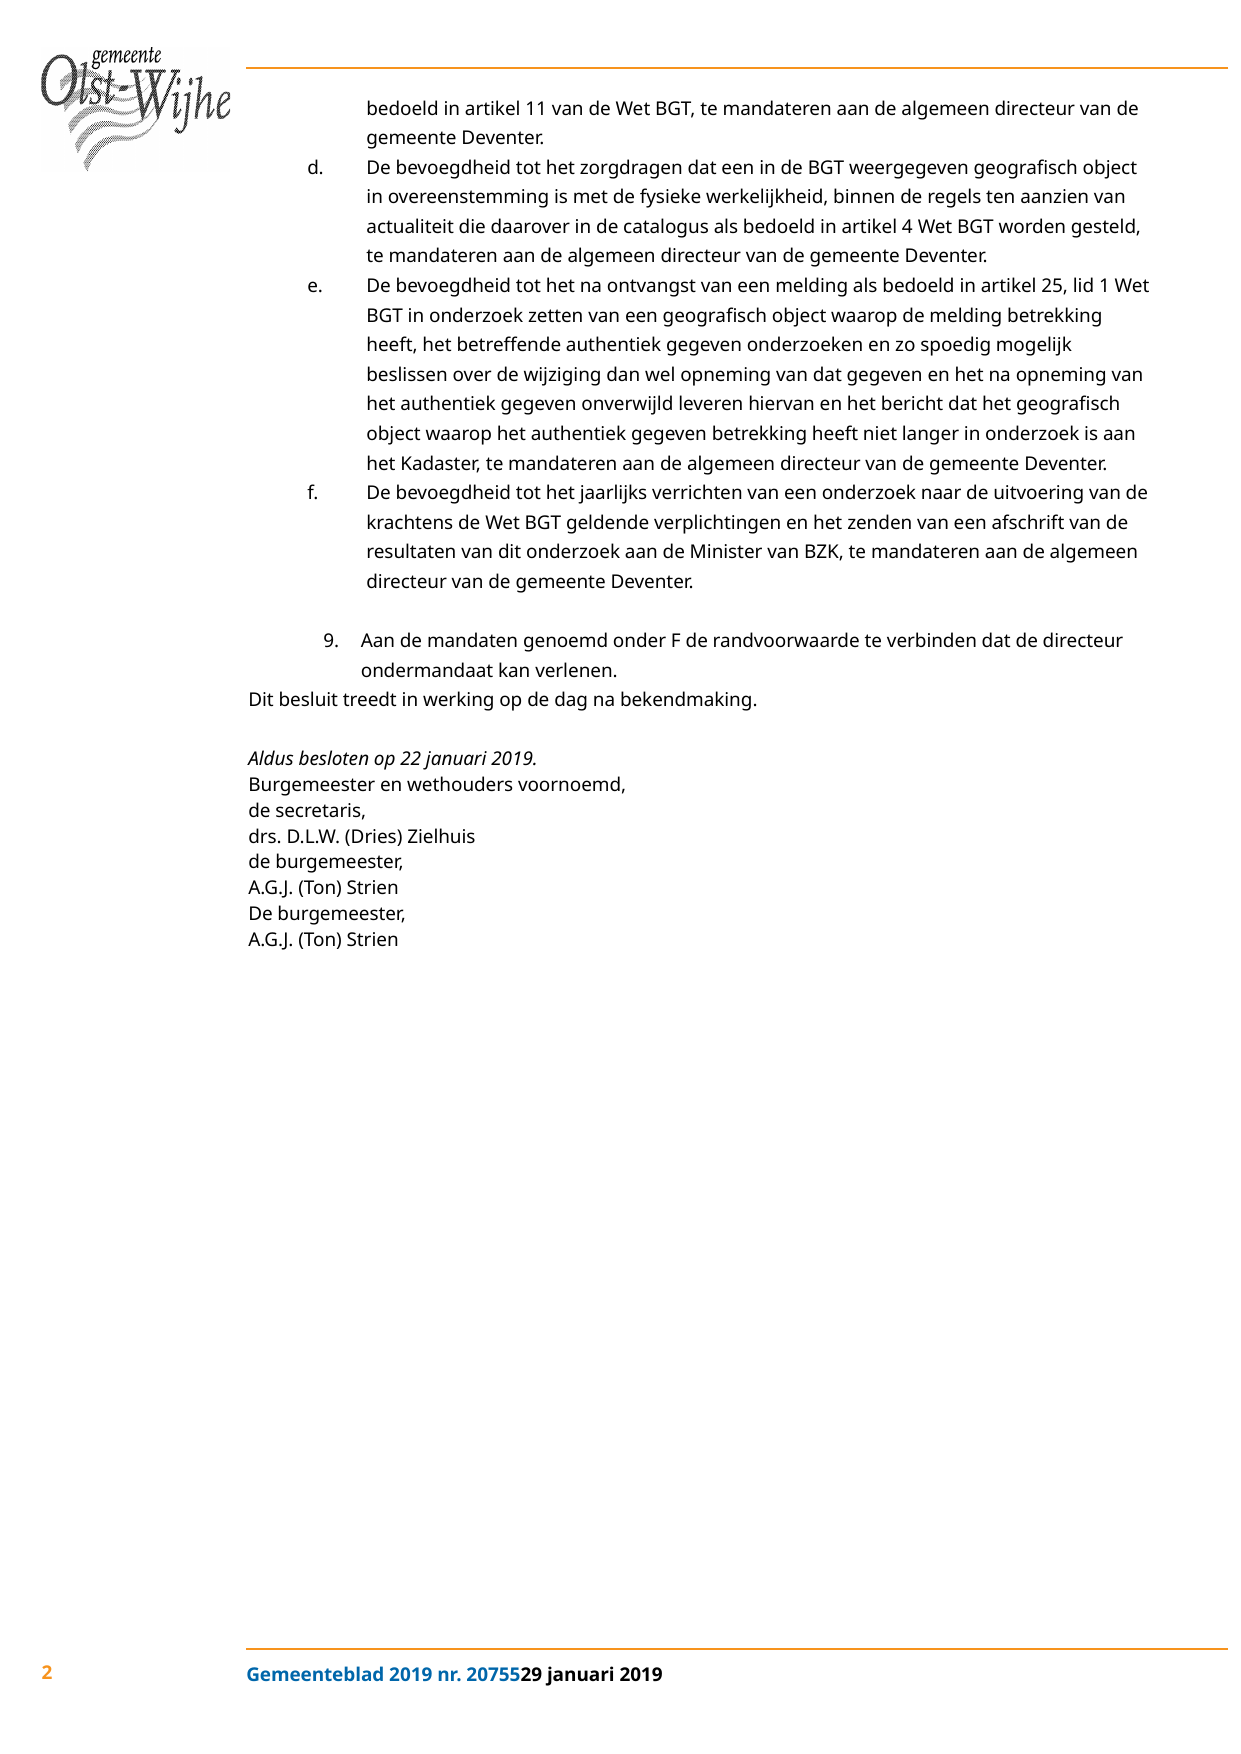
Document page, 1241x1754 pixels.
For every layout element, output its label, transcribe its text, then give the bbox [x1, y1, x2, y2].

text A.G.J. (Ton) Strien [248, 926, 1152, 951]
text De burgemeester, [248, 900, 1152, 926]
text Aldus besloten op 22 januari 2019. [248, 746, 1152, 771]
list De bevoegdheid tot het jaarlijks verrichten van een onderzoek naar de uitvoering van de krachtens de Wet BGT geldende verplichtingen en het zenden van een afschrift van de resultaten van dit onderzoek aan de Minister van BZK, te mandateren aan de algemeen directeur van de gemeente Deventer. [307, 479, 1152, 594]
list De bevoegdheid tot het zorgdragen dat een in de BGT weergegeven geografisch object in overeenstemming is met de fysieke werkelijkheid, binnen de regels ten aanzien van actualiteit die daarover in de catalogus als bedoeld in artikel 4 Wet BGT worden gesteld, te mandateren aan de algemeen directeur van de gemeente Deventer. [307, 154, 1152, 268]
list Aan de mandaten genoemd onder F de randvoorwaarde te verbinden dat de directeur ondermandaat kan verlenen. [323, 627, 1152, 683]
list De bevoegdheid tot het na ontvangst van een melding als bedoeld in artikel 25, lid 1 Wet BGT in onderzoek zetten van een geografisch object waarop de melding betrekking heeft, het betreffende authentiek gegeven onderzoeken en zo spoedig mogelijk beslissen over de wijziging dan wel opneming van dat gegeven en het na opneming van het authentiek gegeven onverwijld leveren hiervan en het bericht dat het geografisch object waarop het authentiek gegeven betrekking heeft niet langer in onderzoek is aan het Kadaster, te mandateren aan de algemeen directeur van de gemeente Deventer. [307, 272, 1152, 476]
picture [41, 47, 231, 172]
text Burgemeester en wethouders voornoemd, [248, 771, 1152, 797]
list bedoeld in artikel 11 van de Wet BGT, te mandateren aan de algemeen directeur van de gemeente Deventer. [307, 95, 1152, 150]
text de burgemeester, [248, 848, 1152, 874]
text Dit besluit treedt in werking op de dag na bekendmaking. [248, 686, 1152, 712]
text de secretaris, [248, 797, 1152, 823]
text A.G.J. (Ton) Strien [248, 874, 1152, 900]
text drs. D.L.W. (Dries) Zielhuis [248, 823, 1152, 848]
